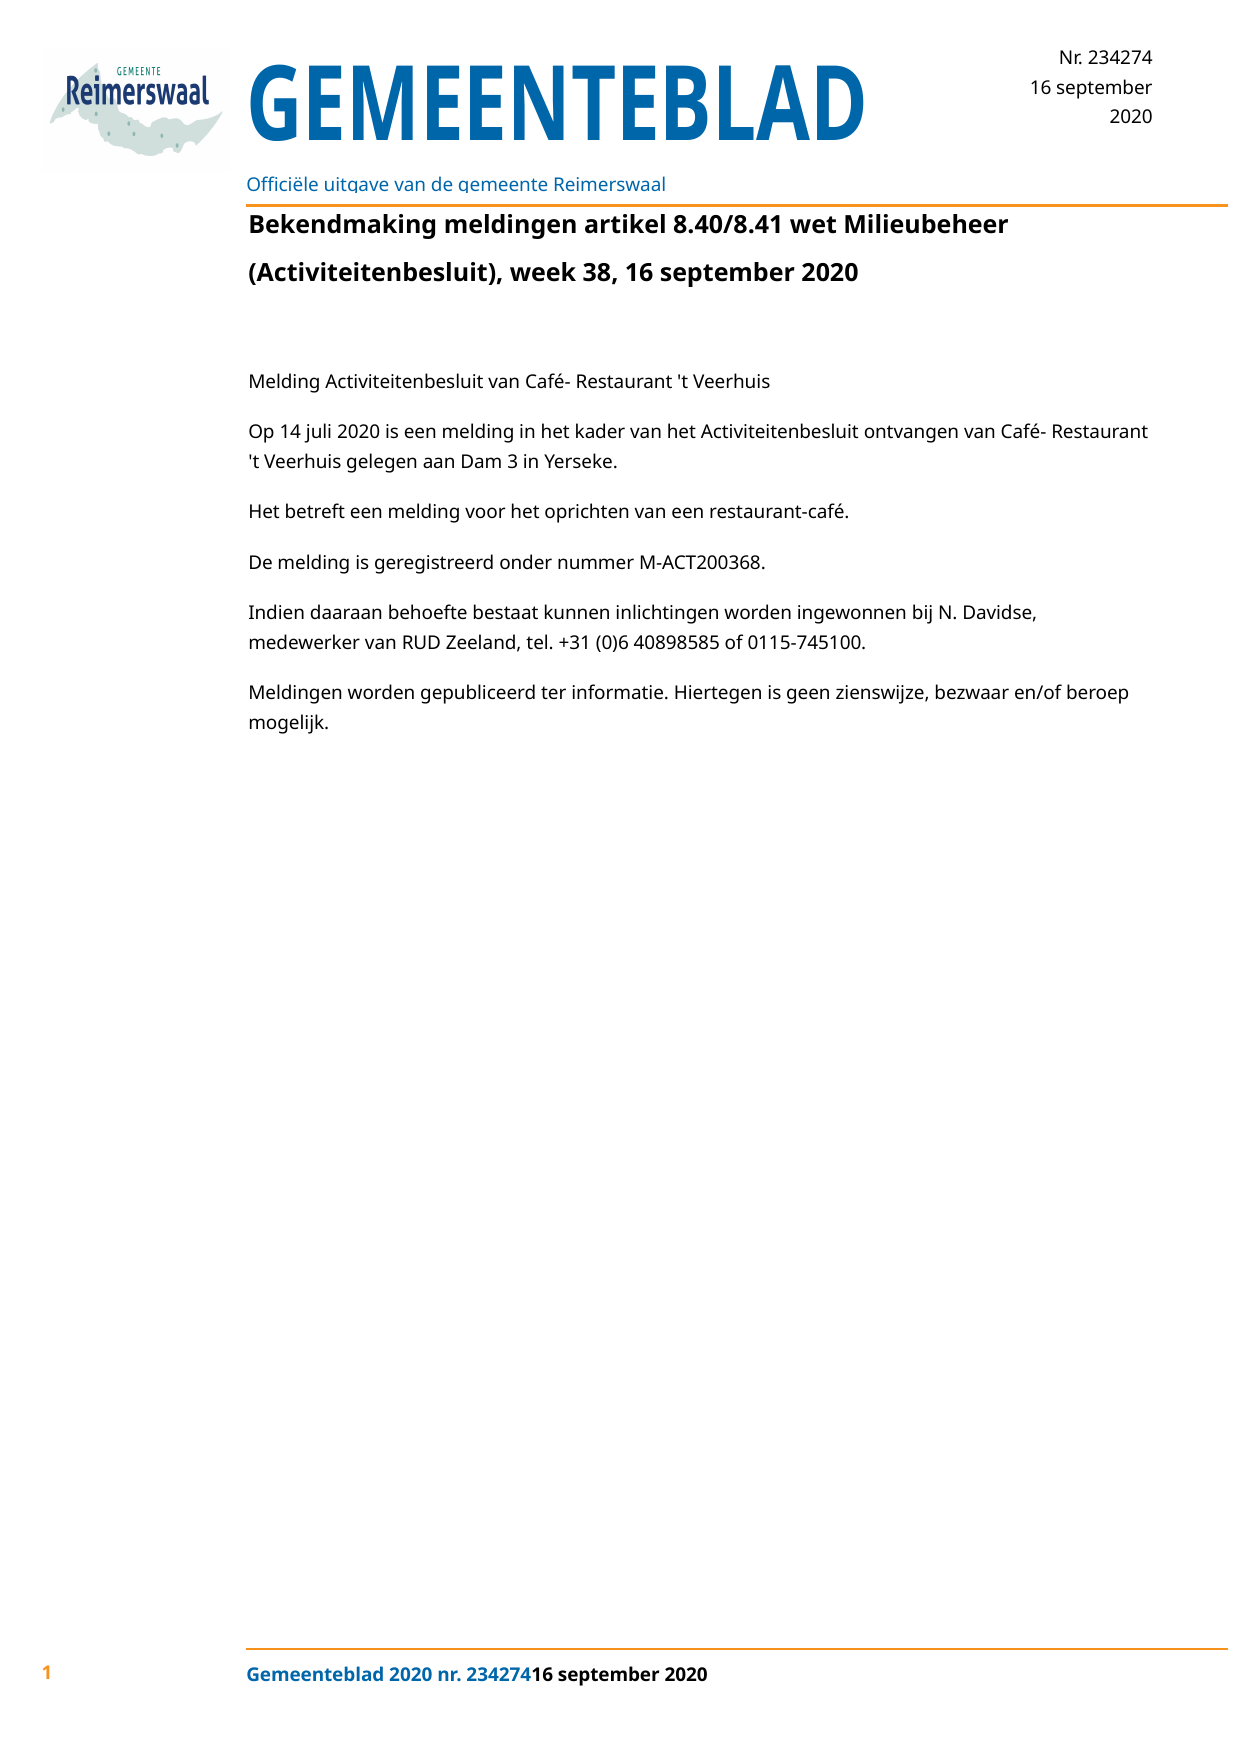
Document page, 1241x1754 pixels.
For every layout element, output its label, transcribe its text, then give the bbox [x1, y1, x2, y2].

text Melding Activiteitenbesluit van Café- Restaurant 't Veerhuis [248, 368, 1152, 394]
text Meldingen worden gepubliceerd ter informatie. Hiertegen is geen zienswijze, bezwaar en/of beroep mogelijk. [248, 679, 1152, 735]
picture [41, 47, 231, 172]
text Indien daaraan behoefte bestaat kunnen inlichtingen worden ingewonnen bij N. Davidse, medewerker van RUD Zeeland, tel. +31 (0)6 40898585 of 0115-745100. [248, 599, 1152, 655]
text Op 14 juli 2020 is een melding in het kader van het Activiteitenbesluit ontvangen van Café- Restaurant 't Veerhuis gelegen aan Dam 3 in Yerseke. [248, 419, 1152, 474]
text De melding is geregistreerd onder nummer M-ACT200368. [248, 549, 1152, 575]
text Bekendmaking meldingen artikel 8.40/8.41 wet Milieubeheer (Activiteitenbesluit), week 38, 16 september 2020 [248, 207, 1152, 288]
text Het betreft een melding voor het oprichten van een restaurant-café. [248, 499, 1152, 524]
